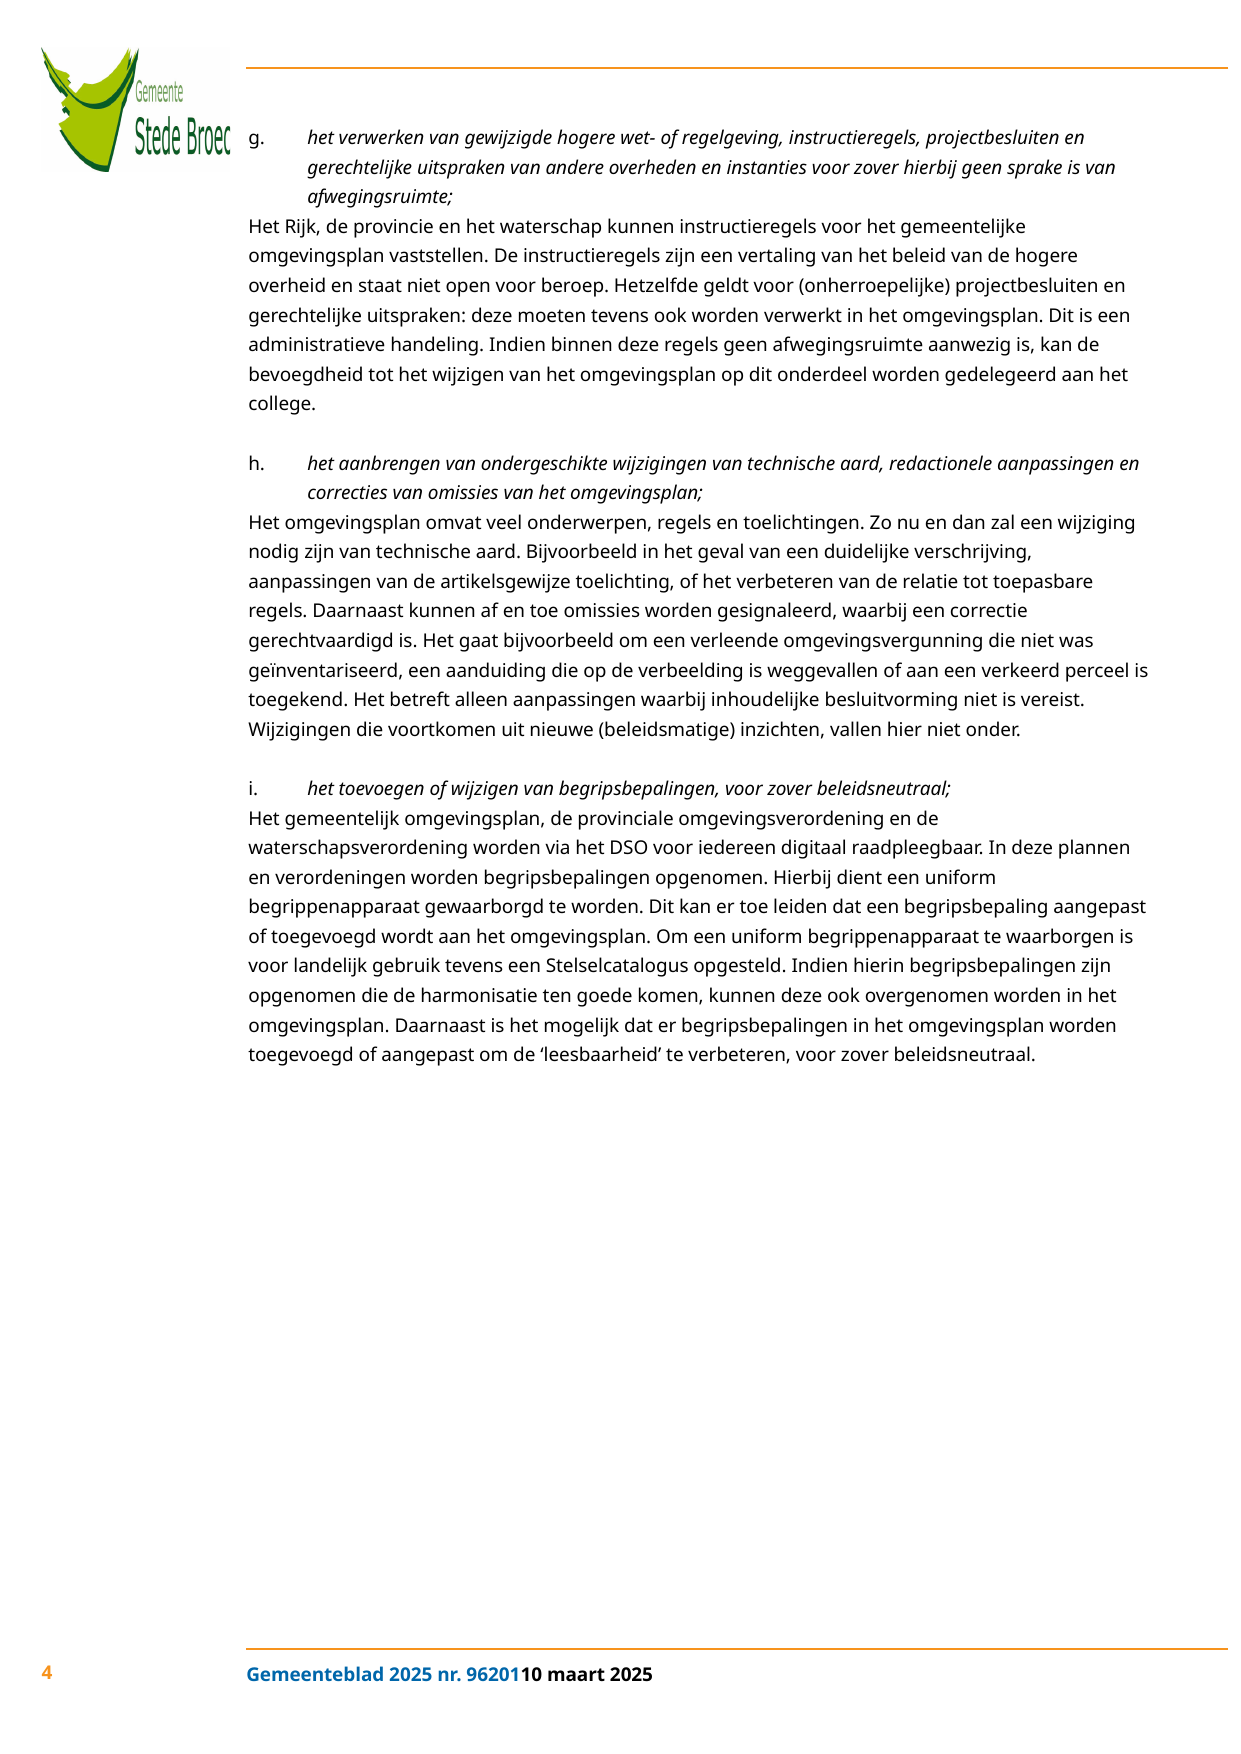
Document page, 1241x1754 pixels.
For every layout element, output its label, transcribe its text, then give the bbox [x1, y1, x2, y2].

text Het omgevingsplan omvat veel onderwerpen, regels en toelichtingen. Zo nu en dan zal een wijziging nodig zijn van technische aard. Bijvoorbeeld in het geval van een duidelijke verschrijving, aanpassingen van de artikelsgewijze toelichting, of het verbeteren van de relatie tot toepasbare regels. Daarnaast kunnen af en toe omissies worden gesignaleerd, waarbij een correctie gerechtvaardigd is. Het gaat bijvoorbeeld om een verleende omgevingsvergunning die niet was geïnventariseerd, een aanduiding die op de verbeelding is weggevallen of aan een verkeerd perceel is toegekend. Het betreft alleen aanpassingen waarbij inhoudelijke besluitvorming niet is vereist. Wijzigingen die voortkomen uit nieuwe (beleidsmatige) inzichten, vallen hier niet onder. [248, 509, 1152, 742]
list het toevoegen of wijzigen van begripsbepalingen, voor zover beleidsneutraal; [248, 775, 1152, 801]
picture [41, 47, 231, 172]
text Het gemeentelijk omgevingsplan, de provinciale omgevingsverordening en de waterschapsverordening worden via het DSO voor iedereen digitaal raadpleegbaar. In deze plannen en verordeningen worden begripsbepalingen opgenomen. Hierbij dient een uniform begrippenapparaat gewaarborgd te worden. Dit kan er toe leiden dat een begripsbepaling aangepast of toegevoegd wordt aan het omgevingsplan. Om een uniform begrippenapparaat te waarborgen is voor landelijk gebruik tevens een Stelselcatalogus opgesteld. Indien hierin begripsbepalingen zijn opgenomen die de harmonisatie ten goede komen, kunnen deze ook overgenomen worden in het omgevingsplan. Daarnaast is het mogelijk dat er begripsbepalingen in het omgevingsplan worden toegevoegd of aangepast om de ‘leesbaarheid’ te verbeteren, voor zover beleidsneutraal. [248, 805, 1152, 1067]
list het aanbrengen van ondergeschikte wijzigingen van technische aard, redactionele aanpassingen en correcties van omissies van het omgevingsplan; [248, 450, 1152, 505]
text Het Rijk, de provincie en het waterschap kunnen instructieregels voor het gemeentelijke omgevingsplan vaststellen. De instructieregels zijn een vertaling van het beleid van de hogere overheid en staat niet open voor beroep. Hetzelfde geldt voor (onherroepelijke) projectbesluiten en gerechtelijke uitspraken: deze moeten tevens ook worden verwerkt in het omgevingsplan. Dit is een administratieve handeling. Indien binnen deze regels geen afwegingsruimte aanwezig is, kan de bevoegdheid tot het wijzigen van het omgevingsplan op dit onderdeel worden gedelegeerd aan het college. [248, 213, 1152, 416]
list het verwerken van gewijzigde hogere wet- of regelgeving, instructieregels, projectbesluiten en gerechtelijke uitspraken van andere overheden en instanties voor zover hierbij geen sprake is van afwegingsruimte; [248, 124, 1152, 209]
